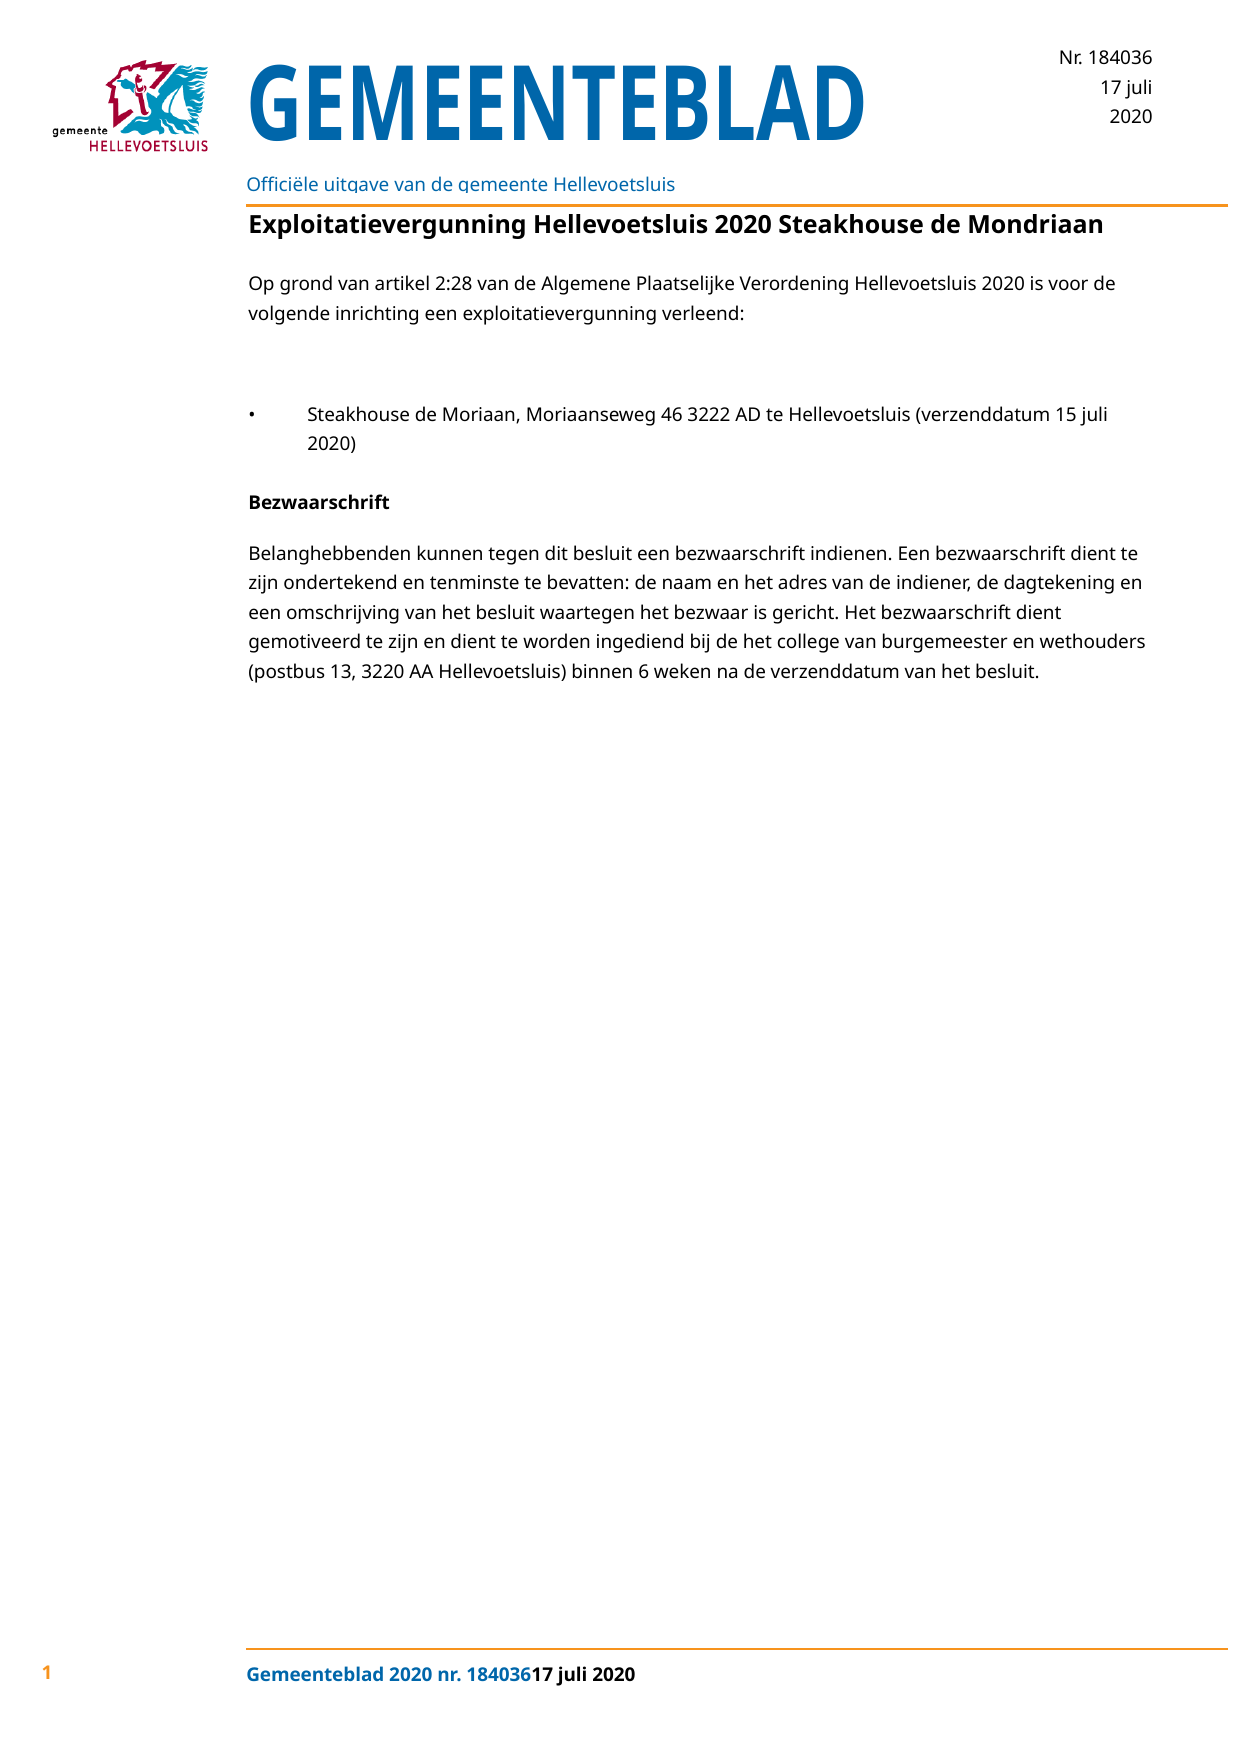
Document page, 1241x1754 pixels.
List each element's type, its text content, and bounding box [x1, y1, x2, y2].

list Steakhouse de Moriaan, Moriaanseweg 46 3222 AD te Hellevoetsluis (verzenddatum 15 juli 2020) [248, 401, 1152, 456]
text Op grond van artikel 2:28 van de Algemene Plaatselijke Verordening Hellevoetsluis 2020 is voor de volgende inrichting een exploitatievergunning verleend: [248, 270, 1152, 326]
picture [41, 47, 231, 172]
text Exploitatievergunning Hellevoetsluis 2020 Steakhouse de Mondriaan [248, 207, 1152, 241]
text Belanghebbenden kunnen tegen dit besluit een bezwaarschrift indienen. Een bezwaarschrift dient te zijn ondertekend en tenminste te bevatten: de naam en het adres van de indiener, de dagtekening en een omschrijving van het besluit waartegen het bezwaar is gericht. Het bezwaarschrift dient gemotiveerd te zijn en dient te worden ingediend bij de het college van burgemeester en wethouders (postbus 13, 3220 AA Hellevoetsluis) binnen 6 weken na de verzenddatum van het besluit. [248, 540, 1152, 684]
text Bezwaarschrift [248, 489, 1152, 515]
